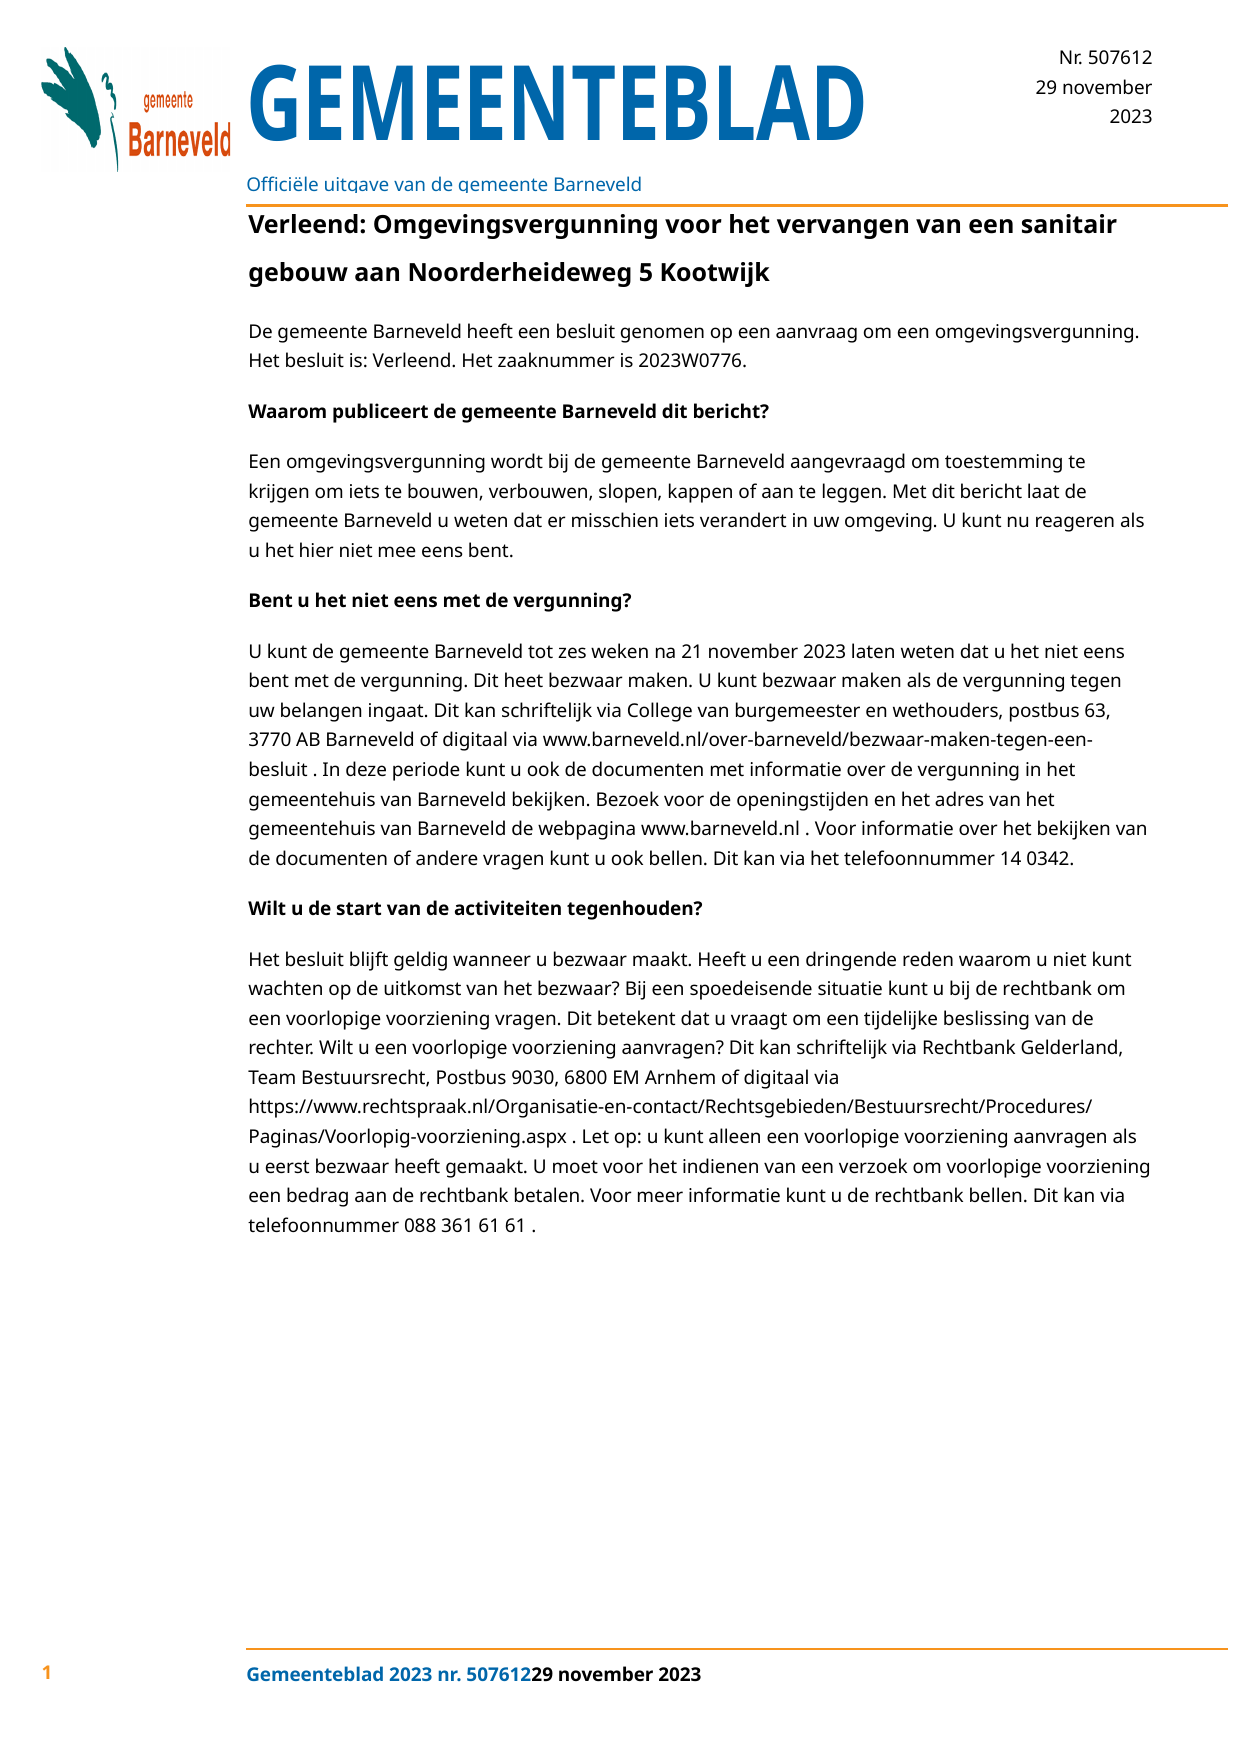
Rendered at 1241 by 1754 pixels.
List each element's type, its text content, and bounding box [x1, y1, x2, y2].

text Wilt u de start van de activiteiten tegenhouden? [248, 895, 1152, 921]
text Bent u het niet eens met de vergunning? [248, 587, 1152, 613]
text Verleend: Omgevingsvergunning voor het vervangen van een sanitair gebouw aan Noorderheideweg 5 Kootwijk [248, 207, 1152, 288]
text De gemeente Barneveld heeft een besluit genomen op een aanvraag om een omgevingsvergunning. Het besluit is: Verleend. Het zaaknummer is 2023W0776. [248, 318, 1152, 373]
text Waarom publiceert de gemeente Barneveld dit bericht? [248, 398, 1152, 424]
text U kunt de gemeente Barneveld tot zes weken na 21 november 2023 laten weten dat u het niet eens bent met de vergunning. Dit heet bezwaar maken. U kunt bezwaar maken als de vergunning tegen uw belangen ingaat. Dit kan schriftelijk via College van burgemeester en wethouders, postbus 63, 3770 AB Barneveld of digitaal via www.barneveld.nl/over-barneveld/bezwaar-maken-tegen-een-besluit . In deze periode kunt u ook de documenten met informatie over de vergunning in het gemeentehuis van Barneveld bekijken. Bezoek voor de openingstijden en het adres van het gemeentehuis van Barneveld de webpagina www.barneveld.nl . Voor informatie over het bekijken van de documenten of andere vragen kunt u ook bellen. Dit kan via het telefoonnummer 14 0342. [248, 638, 1152, 871]
picture [41, 47, 231, 172]
text Het besluit blijft geldig wanneer u bezwaar maakt. Heeft u een dringende reden waarom u niet kunt wachten op de uitkomst van het bezwaar? Bij een spoedeisende situatie kunt u bij de rechtbank om een voorlopige voorziening vragen. Dit betekent dat u vraagt om een tijdelijke beslissing van de rechter. Wilt u een voorlopige voorziening aanvragen? Dit kan schriftelijk via Rechtbank Gelderland, Team Bestuursrecht, Postbus 9030, 6800 EM Arnhem of digitaal via https://www.rechtspraak.nl/Organisatie-en-contact/Rechtsgebieden/Bestuursrecht/Procedures/Paginas/Voorlopig-voorziening.aspx . Let op: u kunt alleen een voorlopige voorziening aanvragen als u eerst bezwaar heeft gemaakt. U moet voor het indienen van een verzoek om voorlopige voorziening een bedrag aan de rechtbank betalen. Voor meer informatie kunt u de rechtbank bellen. Dit kan via telefoonnummer 088 361 61 61 . [248, 946, 1152, 1238]
text Een omgevingsvergunning wordt bij de gemeente Barneveld aangevraagd om toestemming te krijgen om iets te bouwen, verbouwen, slopen, kappen of aan te leggen. Met dit bericht laat de gemeente Barneveld u weten dat er misschien iets verandert in uw omgeving. U kunt nu reageren als u het hier niet mee eens bent. [248, 448, 1152, 563]
